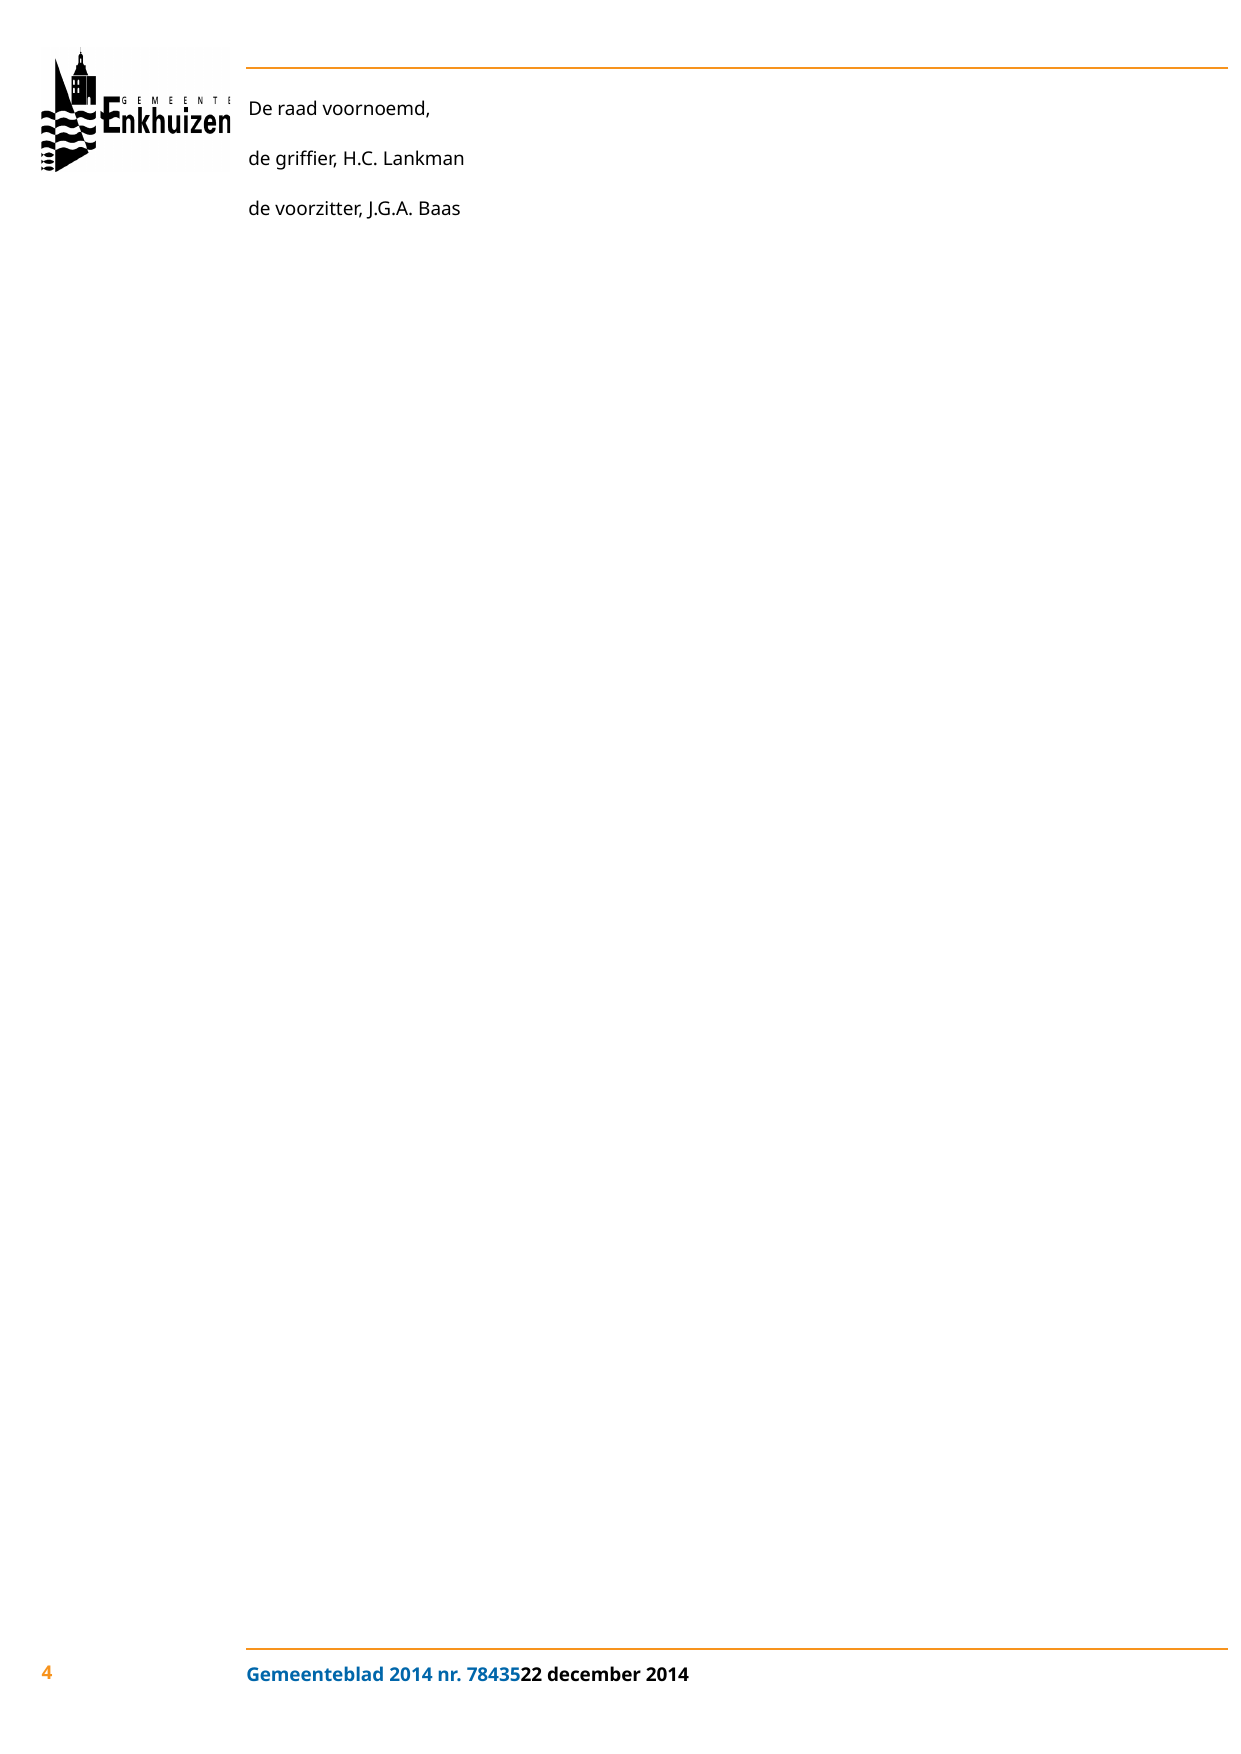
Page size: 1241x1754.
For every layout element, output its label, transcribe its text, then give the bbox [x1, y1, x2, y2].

picture [41, 47, 231, 172]
text de voorzitter, J.G.A. Baas [248, 196, 1152, 221]
text De raad voornoemd, [248, 95, 1152, 121]
text de griffier, H.C. Lankman [248, 145, 1152, 171]
